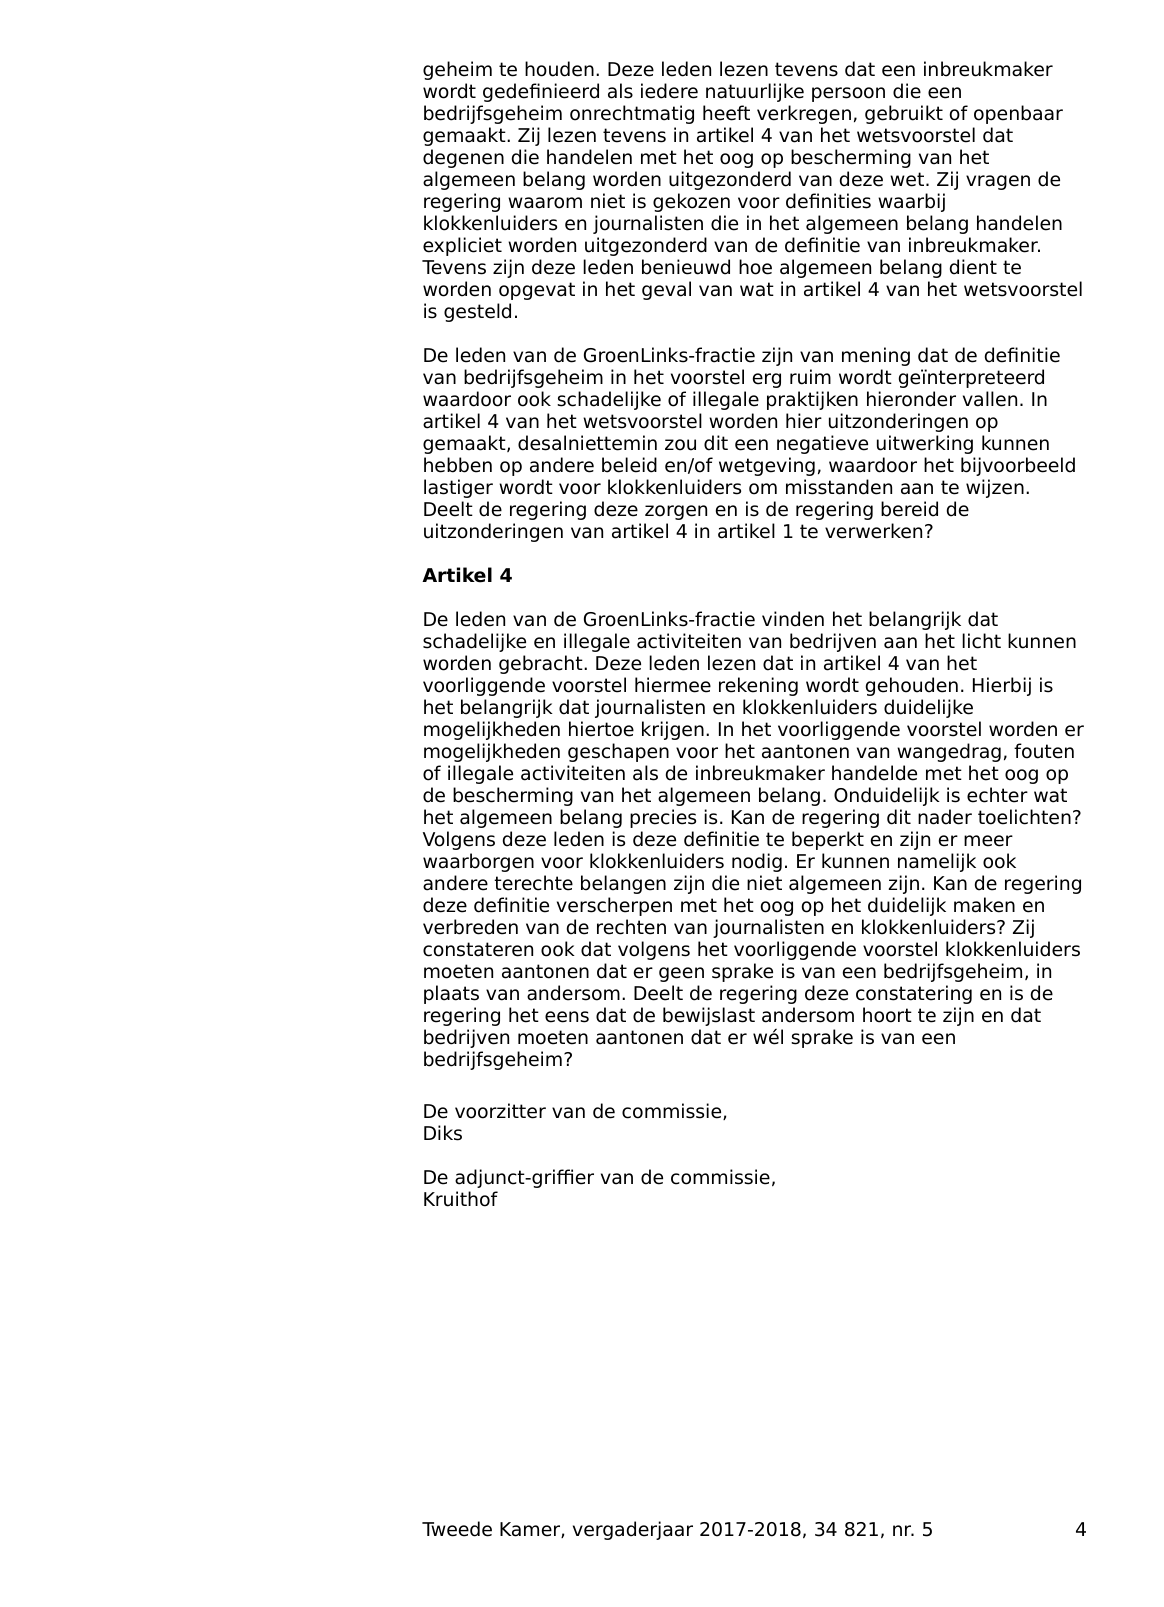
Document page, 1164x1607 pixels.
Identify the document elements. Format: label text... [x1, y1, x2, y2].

subtitle Artikel 4 [422, 565, 1087, 587]
text De leden van de GroenLinks-fractie vinden het belangrijk dat schadelijke en illegale activiteiten van bedrijven aan het licht kunnen worden gebracht. Deze leden lezen dat in artikel 4 van het voorliggende voorstel hiermee rekening wordt gehouden. Hierbij is het belangrijk dat journalisten en klokkenluiders duidelijke mogelijkheden hiertoe krijgen. In het voorliggende voorstel worden er mogelijkheden geschapen voor het aantonen van wangedrag, fouten of illegale activiteiten als de inbreukmaker handelde met het oog op de bescherming van het algemeen belang. Onduidelijk is echter wat het algemeen belang precies is. Kan de regering dit nader toelichten? Volgens deze leden is deze definitie te beperkt en zijn er meer waarborgen voor klokkenluiders nodig. Er kunnen namelijk ook andere terechte belangen zijn die niet algemeen zijn. Kan de regering deze definitie verscherpen met het oog op het duidelijk maken en verbreden van de rechten van journalisten en klokkenluiders? Zij constateren ook dat volgens het voorliggende voorstel klokkenluiders moeten aantonen dat er geen sprake is van een bedrijfsgeheim, in plaats van andersom. Deelt de regering deze constatering en is de regering het eens dat de bewijslast andersom hoort te zijn en dat bedrijven moeten aantonen dat er wél sprake is van een bedrijfsgeheim? [422, 609, 1087, 1071]
text De voorzitter van de commissie, Diks [422, 1101, 1087, 1145]
text geheim te houden. Deze leden lezen tevens dat een inbreukmaker wordt gedefinieerd als iedere natuurlijke persoon die een bedrijfsgeheim onrechtmatig heeft verkregen, gebruikt of openbaar gemaakt. Zij lezen tevens in artikel 4 van het wetsvoorstel dat degenen die handelen met het oog op bescherming van het algemeen belang worden uitgezonderd van deze wet. Zij vragen de regering waarom niet is gekozen voor definities waarbij klokkenluiders en journalisten die in het algemeen belang handelen expliciet worden uitgezonderd van de definitie van inbreukmaker. Tevens zijn deze leden benieuwd hoe algemeen belang dient te worden opgevat in het geval van wat in artikel 4 van het wetsvoorstel is gesteld. [422, 59, 1087, 323]
text De adjunct-griffier van de commissie, Kruithof [422, 1167, 1087, 1211]
text De leden van de GroenLinks-fractie zijn van mening dat de definitie van bedrijfsgeheim in het voorstel erg ruim wordt geïnterpreteerd waardoor ook schadelijke of illegale praktijken hieronder vallen. In artikel 4 van het wetsvoorstel worden hier uitzonderingen op gemaakt, desalniettemin zou dit een negatieve uitwerking kunnen hebben op andere beleid en/of wetgeving, waardoor het bijvoorbeeld lastiger wordt voor klokkenluiders om misstanden aan te wijzen. Deelt de regering deze zorgen en is de regering bereid de uitzonderingen van artikel 4 in artikel 1 te verwerken? [422, 345, 1087, 543]
